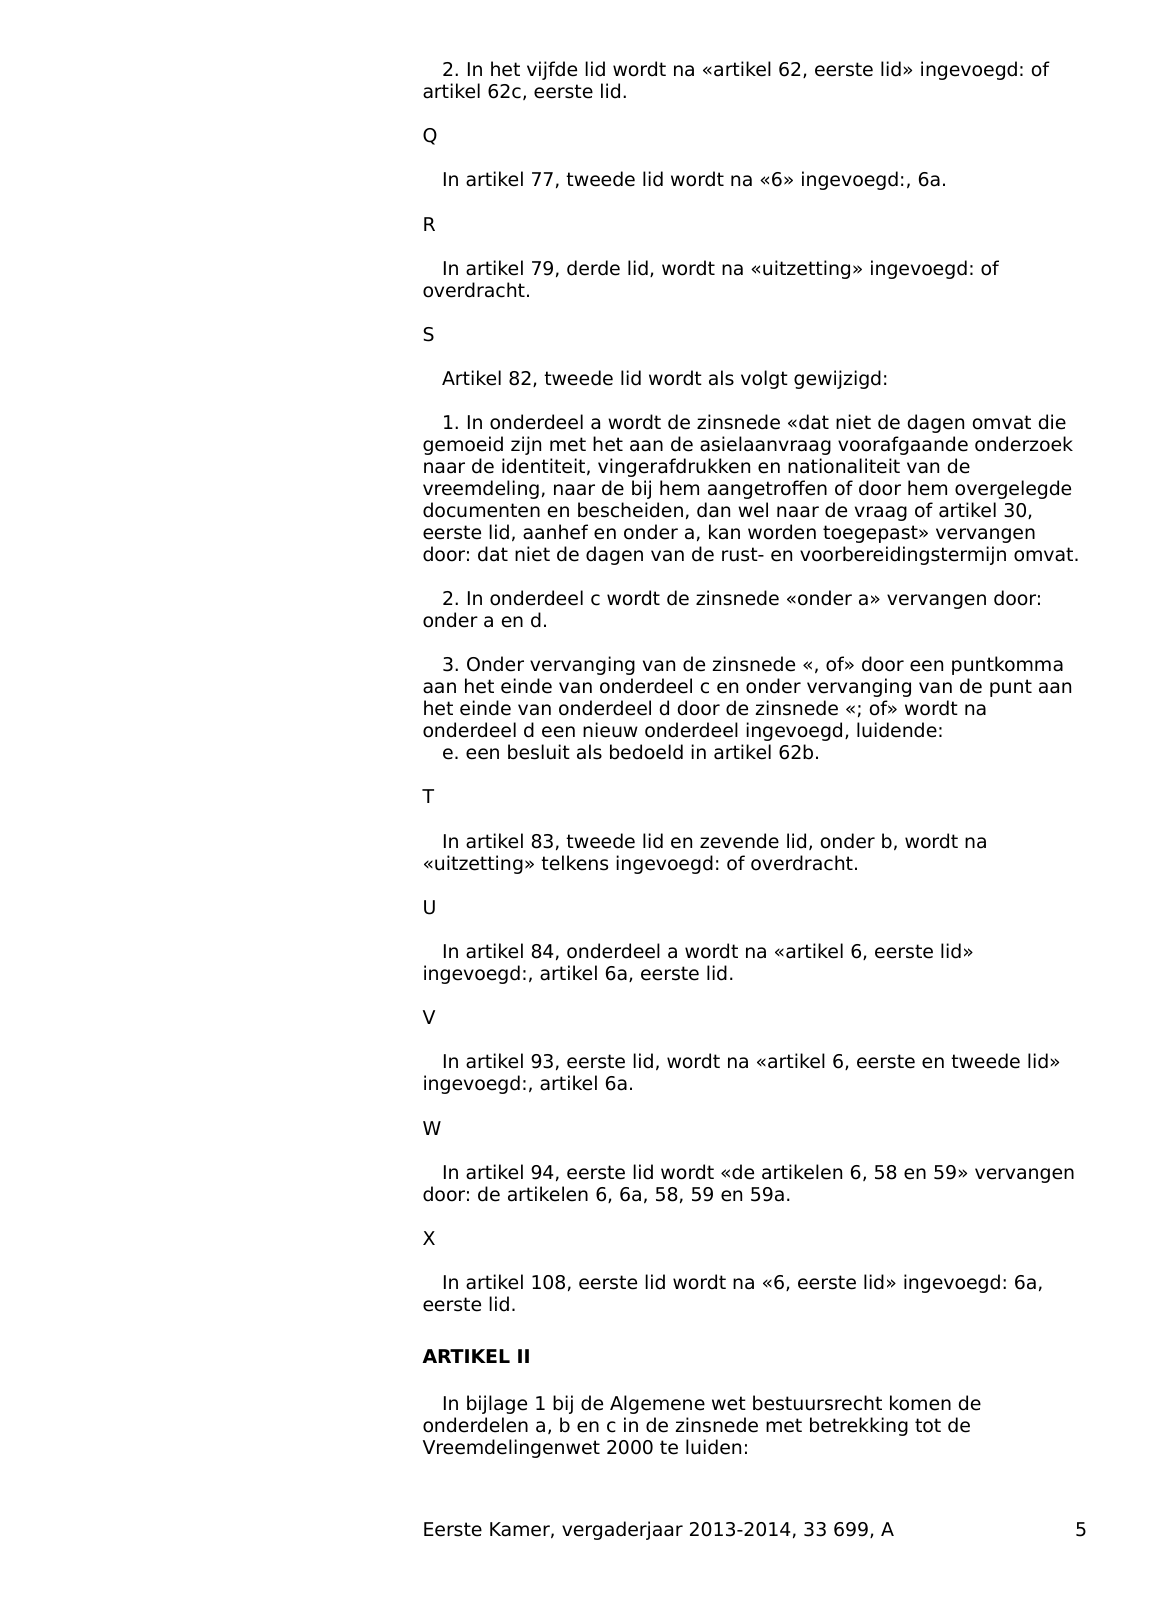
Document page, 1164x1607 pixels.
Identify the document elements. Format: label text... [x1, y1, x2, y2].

text V [422, 1007, 1087, 1029]
subtitle ARTIKEL II [422, 1346, 1087, 1368]
text In artikel 94, eerste lid wordt «de artikelen 6, 58 en 59» vervangen door: de artikelen 6, 6a, 58, 59 en 59a. [422, 1162, 1087, 1206]
text 2. In het vijfde lid wordt na «artikel 62, eerste lid» ingevoegd: of artikel 62c, eerste lid. [422, 59, 1087, 103]
text In artikel 83, tweede lid en zevende lid, onder b, wordt na «uitzetting» telkens ingevoegd: of overdracht. [422, 831, 1087, 874]
text U [422, 897, 1087, 919]
text S [422, 324, 1087, 346]
text X [422, 1228, 1087, 1250]
text Q [422, 125, 1087, 147]
text In artikel 108, eerste lid wordt na «6, eerste lid» ingevoegd: 6a, eerste lid. [422, 1272, 1087, 1316]
text R [422, 213, 1087, 236]
text In artikel 77, tweede lid wordt na «6» ingevoegd:, 6a. [422, 169, 1087, 191]
text 3. Onder vervanging van de zinsnede «, of» door een puntkomma aan het einde van onderdeel c en onder vervanging van de punt aan het einde van onderdeel d door de zinsnede «; of» wordt na onderdeel d een nieuw onderdeel ingevoegd, luidende: [422, 654, 1087, 742]
text e. een besluit als bedoeld in artikel 62b. [422, 742, 1087, 764]
text In artikel 84, onderdeel a wordt na «artikel 6, eerste lid» ingevoegd:, artikel 6a, eerste lid. [422, 941, 1087, 985]
text 2. In onderdeel c wordt de zinsnede «onder a» vervangen door: onder a en d. [422, 588, 1087, 632]
text In artikel 93, eerste lid, wordt na «artikel 6, eerste en tweede lid» ingevoegd:, artikel 6a. [422, 1051, 1087, 1095]
text In artikel 79, derde lid, wordt na «uitzetting» ingevoegd: of overdracht. [422, 258, 1087, 302]
text 1. In onderdeel a wordt de zinsnede «dat niet de dagen omvat die gemoeid zijn met het aan de asielaanvraag voorafgaande onderzoek naar de identiteit, vingerafdrukken en nationaliteit van de vreemdeling, naar de bij hem aangetroffen of door hem overgelegde documenten en bescheiden, dan wel naar de vraag of artikel 30, eerste lid, aanhef en onder a, kan worden toegepast» vervangen door: dat niet de dagen van de rust- en voorbereidingstermijn omvat. [422, 412, 1087, 566]
text W [422, 1117, 1087, 1139]
text In bijlage 1 bij de Algemene wet bestuursrecht komen de onderdelen a, b en c in de zinsnede met betrekking tot de Vreemdelingenwet 2000 te luiden: [422, 1393, 1087, 1459]
text T [422, 786, 1087, 808]
text Artikel 82, tweede lid wordt als volgt gewijzigd: [422, 368, 1087, 390]
